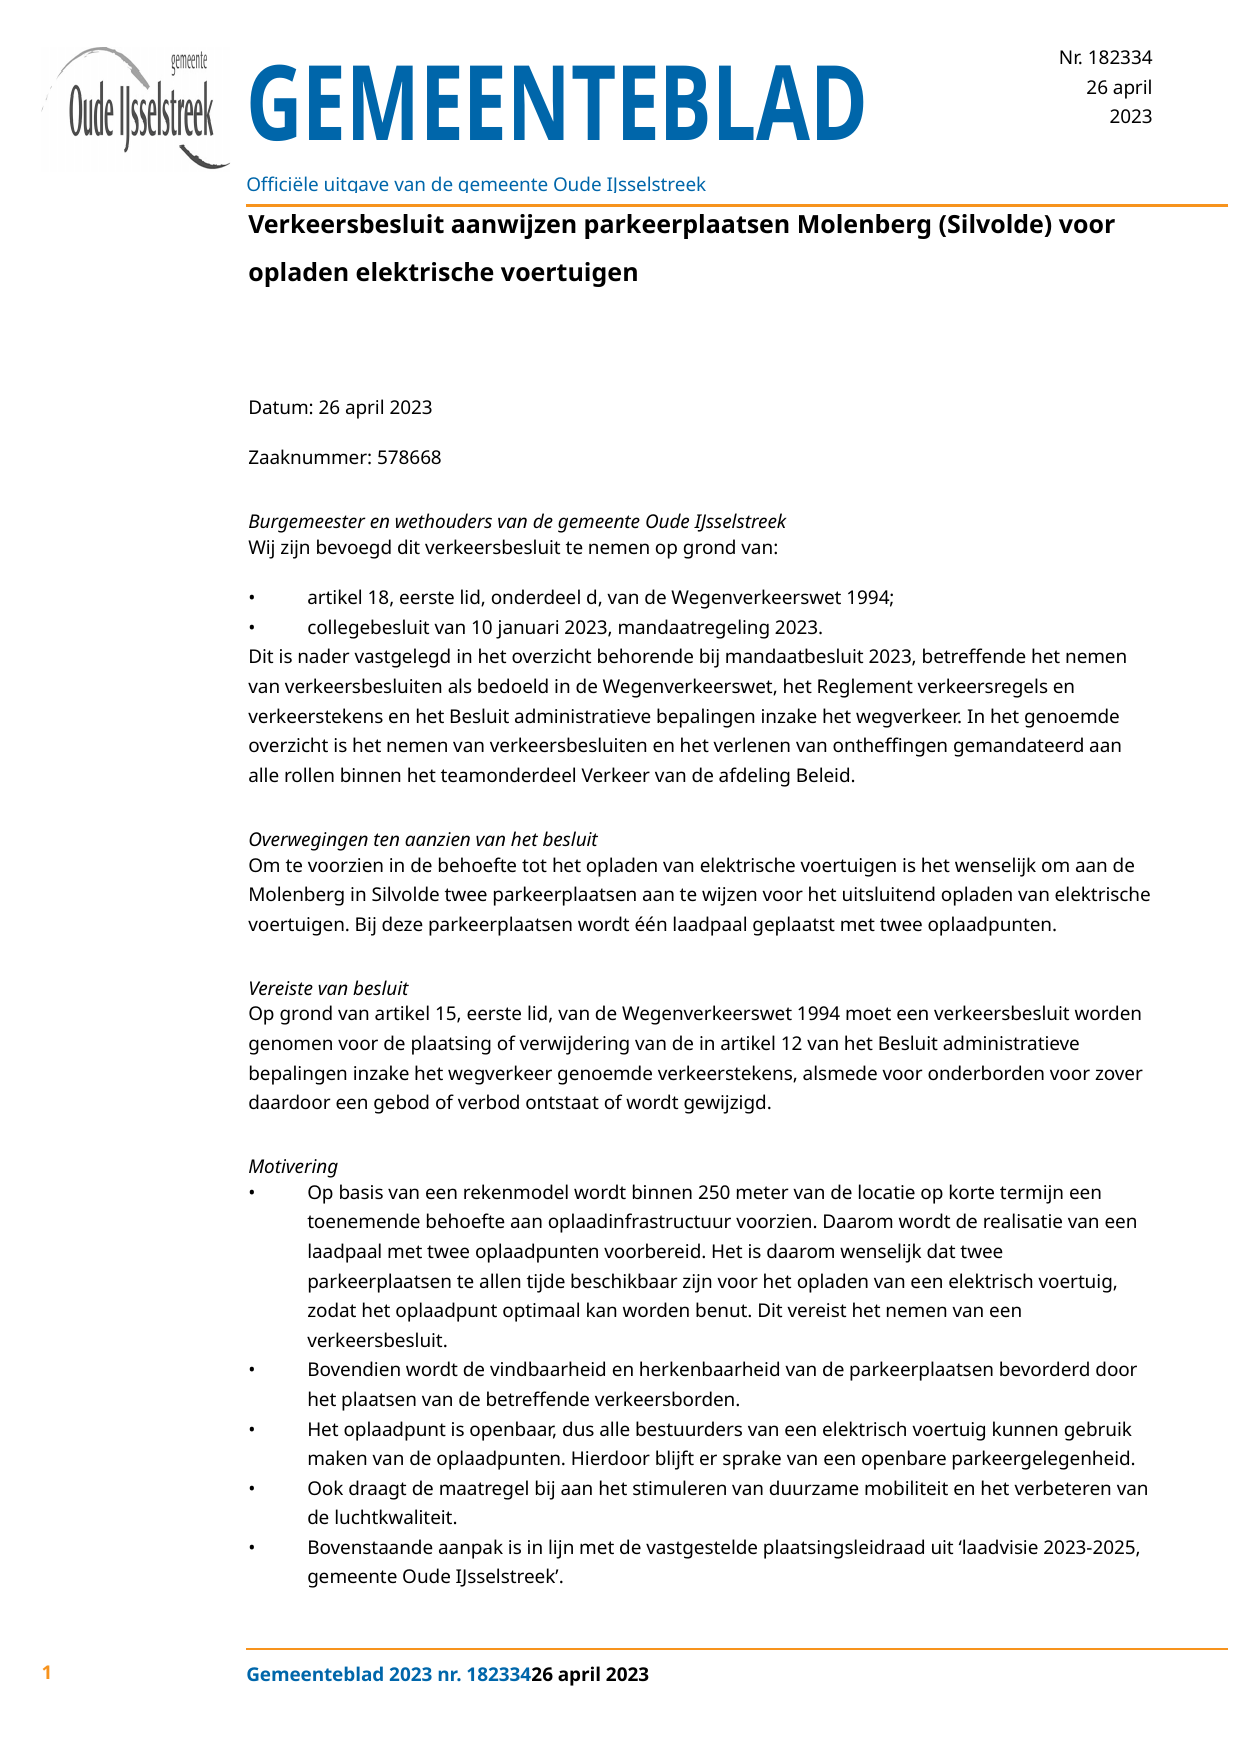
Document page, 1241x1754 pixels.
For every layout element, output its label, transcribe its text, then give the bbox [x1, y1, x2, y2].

text Dit is nader vastgelegd in het overzicht behorende bij mandaatbesluit 2023, betreffende het nemen van verkeersbesluiten als bedoeld in de Wegenverkeerswet, het Reglement verkeersregels en verkeerstekens en het Besluit administratieve bepalingen inzake het wegverkeer. In het genoemde overzicht is het nemen van verkeersbesluiten en het verlenen van ontheffingen gemandateerd aan alle rollen binnen het teamonderdeel Verkeer van de afdeling Beleid. [248, 644, 1152, 788]
text Verkeersbesluit aanwijzen parkeerplaatsen Molenberg (Silvolde) voor opladen elektrische voertuigen [248, 207, 1152, 288]
list Bovenstaande aanpak is in lijn met de vastgestelde plaatsingsleidraad uit ‘laadvisie 2023-2025, gemeente Oude IJsselstreek’. [248, 1534, 1152, 1589]
text Op grond van artikel 15, eerste lid, van de Wegenverkeerswet 1994 moet een verkeersbesluit worden genomen voor de plaatsing of verwijdering van de in artikel 12 van het Besluit administratieve bepalingen inzake het wegverkeer genoemde verkeerstekens, alsmede voor onderborden voor zover daardoor een gebod of verbod ontstaat of wordt gewijzigd. [248, 1001, 1152, 1115]
list Bovendien wordt de vindbaarheid en herkenbaarheid van de parkeerplaatsen bevorderd door het plaatsen van de betreffende verkeersborden. [248, 1357, 1152, 1412]
text Zaaknummer: 578668 [248, 444, 1152, 470]
text Burgemeester en wethouders van de gemeente Oude IJsselstreek [248, 508, 1152, 534]
list Op basis van een rekenmodel wordt binnen 250 meter van de locatie op korte termijn een toenemende behoefte aan oplaadinfrastructuur voorzien. Daarom wordt de realisatie van een laadpaal met twee oplaadpunten voorbereid. Het is daarom wenselijk dat twee parkeerplaatsen te allen tijde beschikbaar zijn voor het opladen van een elektrisch voertuig, zodat het oplaadpunt optimaal kan worden benut. Dit vereist het nemen van een verkeersbesluit. [248, 1179, 1152, 1353]
picture [41, 47, 231, 172]
text Wij zijn bevoegd dit verkeersbesluit te nemen op grond van: [248, 534, 1152, 560]
text Overwegingen ten aanzien van het besluit [248, 826, 1152, 852]
list Het oplaadpunt is openbaar, dus alle bestuurders van een elektrisch voertuig kunnen gebruik maken van de oplaadpunten. Hierdoor blijft er sprake van een openbare parkeergelegenheid. [248, 1416, 1152, 1471]
text Datum: 26 april 2023 [248, 394, 1152, 420]
text Om te voorzien in de behoefte tot het opladen van elektrische voertuigen is het wenselijk om aan de Molenberg in Silvolde twee parkeerplaatsen aan te wijzen voor het uitsluitend opladen van elektrische voertuigen. Bij deze parkeerplaatsen wordt één laadpaal geplaatst met twee oplaadpunten. [248, 852, 1152, 937]
list Ook draagt de maatregel bij aan het stimuleren van duurzame mobiliteit en het verbeteren van de luchtkwaliteit. [248, 1475, 1152, 1530]
list collegebesluit van 10 januari 2023, mandaatregeling 2023. [248, 614, 1152, 640]
text Vereiste van besluit [248, 975, 1152, 1001]
text Motivering [248, 1153, 1152, 1179]
list artikel 18, eerste lid, onderdeel d, van de Wegenverkeerswet 1994; [248, 584, 1152, 610]
